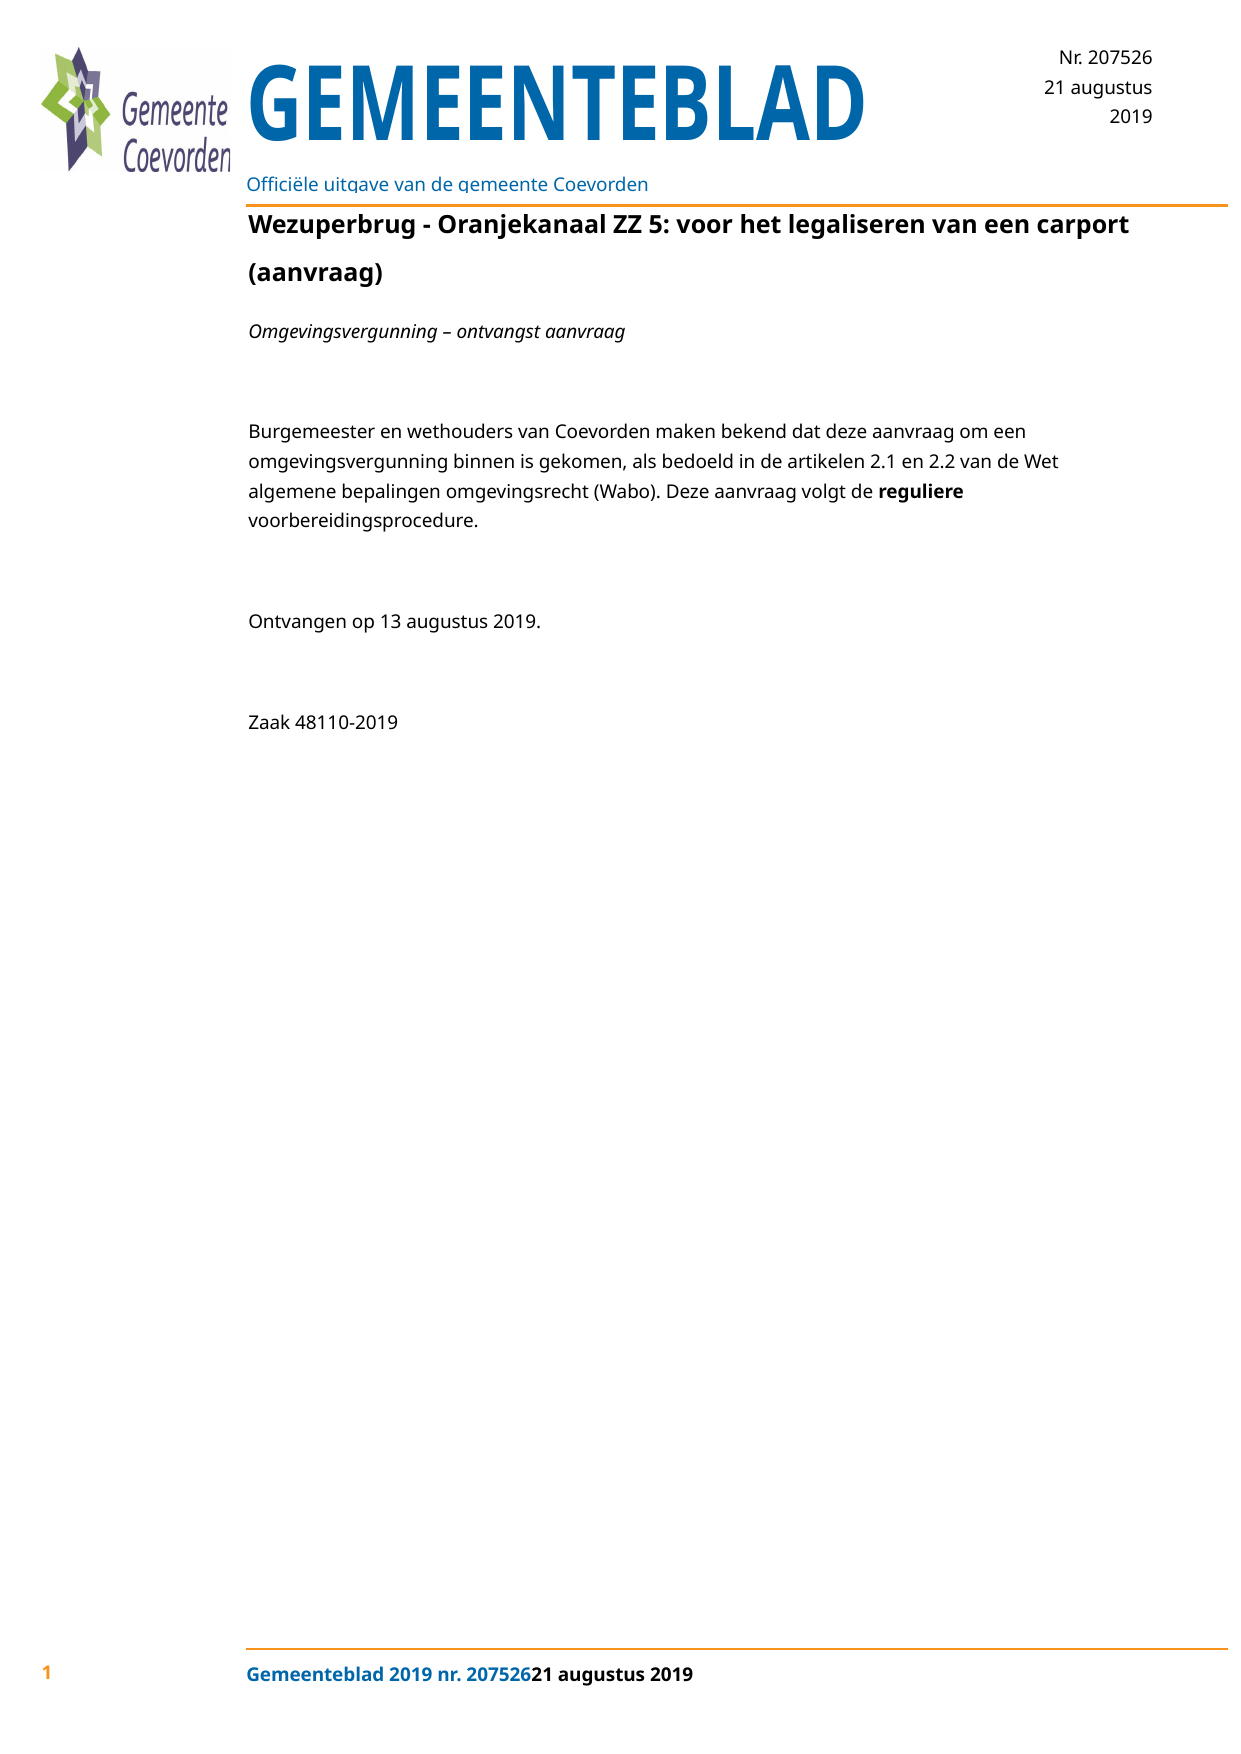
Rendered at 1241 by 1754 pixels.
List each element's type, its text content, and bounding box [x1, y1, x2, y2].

text Zaak 48110-2019 [248, 709, 1152, 735]
picture [41, 47, 231, 172]
text Wezuperbrug - Oranjekanaal ZZ 5: voor het legaliseren van een carport (aanvraag) [248, 207, 1152, 288]
text Omgevingsvergunning – ontvangst aanvraag [248, 318, 1152, 344]
text Ontvangen op 13 augustus 2019. [248, 608, 1152, 634]
text Burgemeester en wethouders van Coevorden maken bekend dat deze aanvraag om een omgevingsvergunning binnen is gekomen, als bedoeld in de artikelen 2.1 en 2.2 van de Wet algemene bepalingen omgevingsrecht (Wabo). Deze aanvraag volgt de reguliere voorbereidingsprocedure. [248, 419, 1152, 533]
